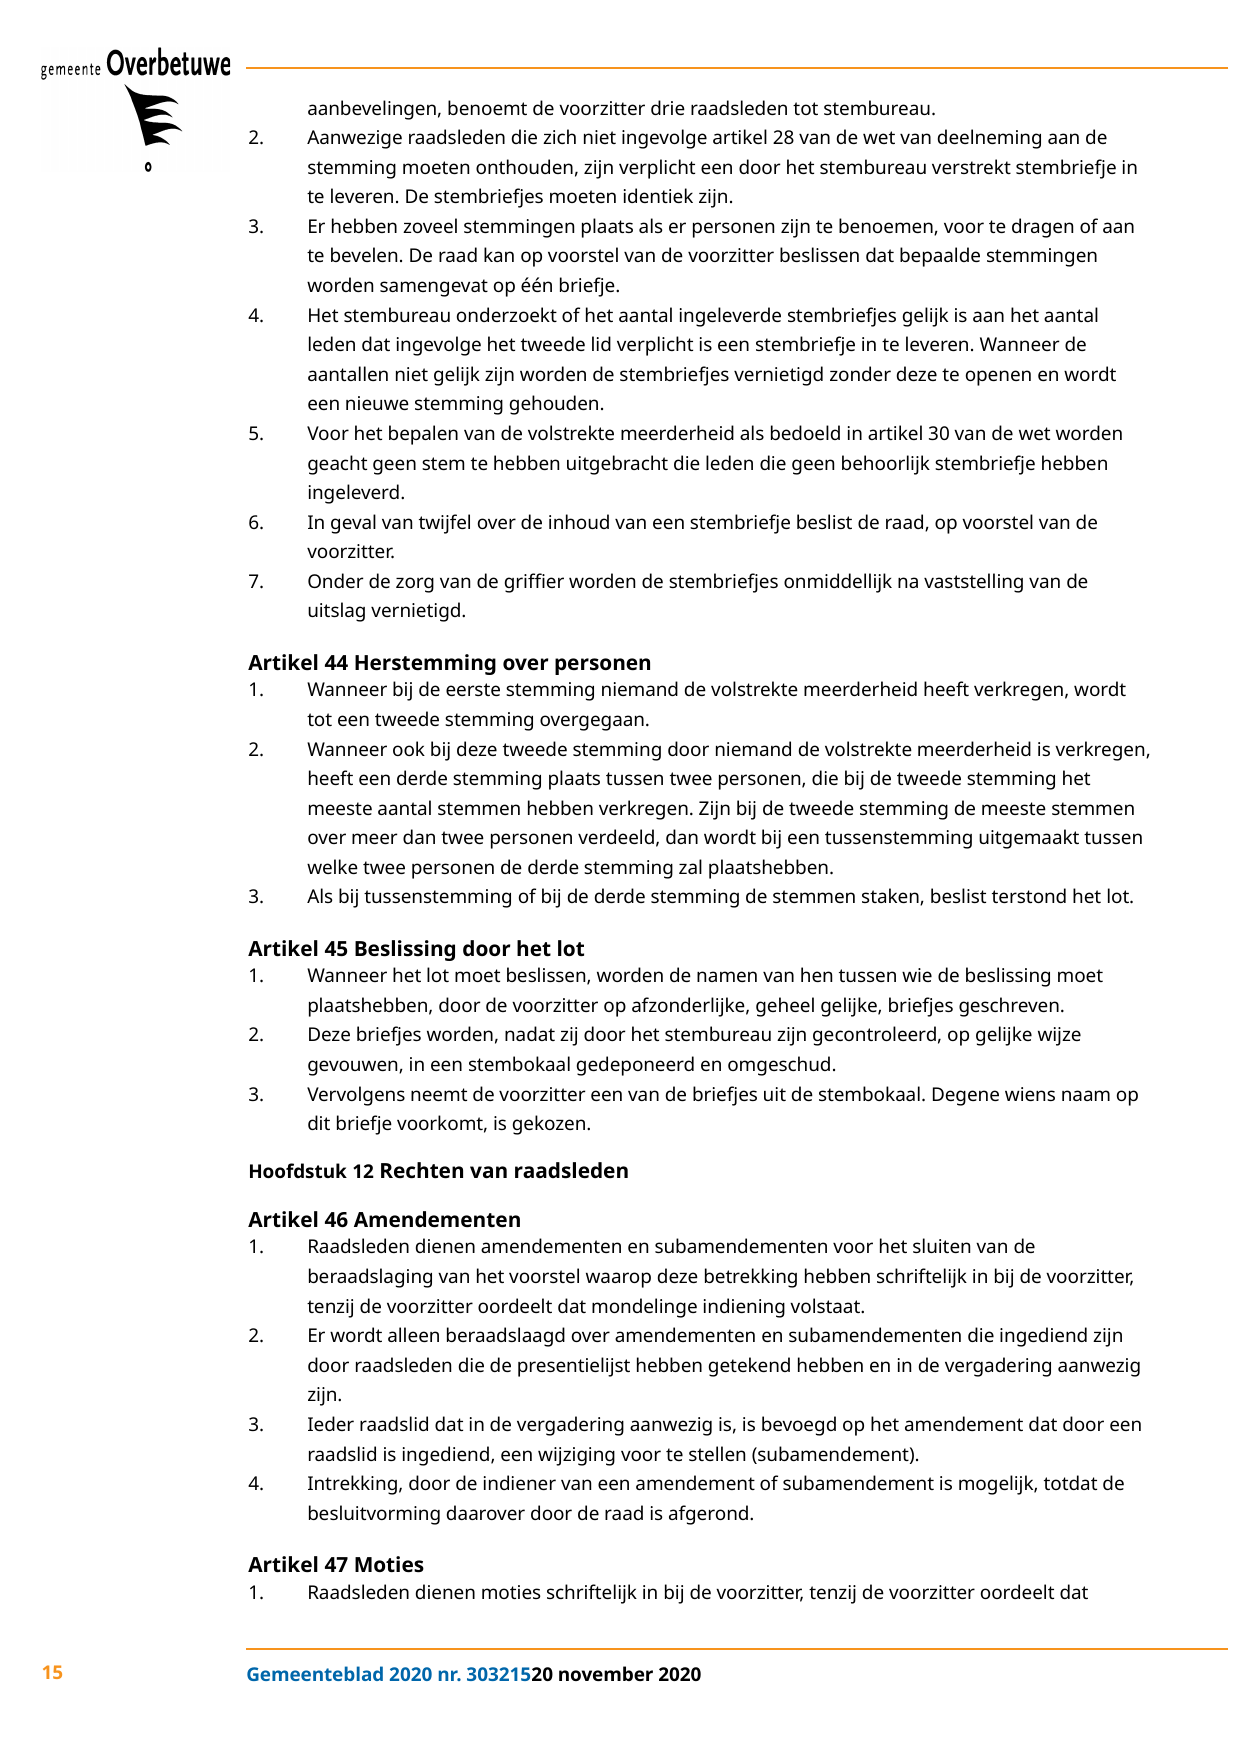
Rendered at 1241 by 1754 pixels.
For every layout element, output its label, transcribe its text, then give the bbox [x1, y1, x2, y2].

list Intrekking, door de indiener van een amendement of subamendement is mogelijk, totdat de besluitvorming daarover door de raad is afgerond. [248, 1470, 1152, 1526]
list Wanneer het lot moet beslissen, worden de namen van hen tussen wie de beslissing moet plaatshebben, door de voorzitter op afzonderlijke, geheel gelijke, briefjes geschreven. [248, 962, 1152, 1018]
text Hoofdstuk 12 Rechten van raadsleden [248, 1156, 1152, 1184]
list Ieder raadslid dat in de vergadering aanwezig is, is bevoegd op het amendement dat door een raadslid is ingediend, een wijziging voor te stellen (subamendement). [248, 1411, 1152, 1467]
list Raadsleden dienen amendementen en subamendementen voor het sluiten van de beraadslaging van het voorstel waarop deze betrekking hebben schriftelijk in bij de voorzitter, tenzij de voorzitter oordeelt dat mondelinge indiening volstaat. [248, 1234, 1152, 1319]
list Als bij tussenstemming of bij de derde stemming de stemmen staken, beslist terstond het lot. [248, 884, 1152, 909]
list Voor het bepalen van de volstrekte meerderheid als bedoeld in artikel 30 van de wet worden geacht geen stem te hebben uitgebracht die leden die geen behoorlijk stembriefje hebben ingeleverd. [248, 420, 1152, 505]
list Het stembureau onderzoekt of het aantal ingeleverde stembriefjes gelijk is aan het aantal leden dat ingevolge het tweede lid verplicht is een stembriefje in te leveren. Wanneer de aantallen niet gelijk zijn worden de stembriefjes vernietigd zonder deze te openen en wordt een nieuwe stemming gehouden. [248, 302, 1152, 416]
list Er wordt alleen beraadslaagd over amendementen en subamendementen die ingediend zijn door raadsleden die de presentielijst hebben getekend hebben en in de vergadering aanwezig zijn. [248, 1322, 1152, 1407]
list Onder de zorg van de griffier worden de stembriefjes onmiddellijk na vaststelling van de uitslag vernietigd. [248, 568, 1152, 623]
text Artikel 47 Moties [248, 1550, 1152, 1579]
list Wanneer bij de eerste stemming niemand de volstrekte meerderheid heeft verkregen, wordt tot een tweede stemming overgegaan. [248, 677, 1152, 732]
list Er hebben zoveel stemmingen plaats als er personen zijn te benoemen, voor te dragen of aan te bevelen. De raad kan op voorstel van de voorzitter beslissen dat bepaalde stemmingen worden samengevat op één briefje. [248, 213, 1152, 298]
text Artikel 45 Beslissing door het lot [248, 934, 1152, 962]
list Wanneer ook bij deze tweede stemming door niemand de volstrekte meerderheid is verkregen, heeft een derde stemming plaats tussen twee personen, die bij de tweede stemming het meeste aantal stemmen hebben verkregen. Zijn bij de tweede stemming de meeste stemmen over meer dan twee personen verdeeld, dan wordt bij een tussenstemming uitgemaakt tussen welke twee personen de derde stemming zal plaatshebben. [248, 736, 1152, 880]
list Raadsleden dienen moties schriftelijk in bij de voorzitter, tenzij de voorzitter oordeelt dat [248, 1579, 1152, 1604]
list Aanwezige raadsleden die zich niet ingevolge artikel 28 van de wet van deelneming aan de stemming moeten onthouden, zijn verplicht een door het stembureau verstrekt stembriefje in te leveren. De stembriefjes moeten identiek zijn. [248, 124, 1152, 209]
list Vervolgens neemt de voorzitter een van de briefjes uit de stembokaal. Degene wiens naam op dit briefje voorkomt, is gekozen. [248, 1081, 1152, 1136]
list In geval van twijfel over de inhoud van een stembriefje beslist de raad, op voorstel van de voorzitter. [248, 509, 1152, 564]
picture [41, 47, 231, 172]
list aanbevelingen, benoemt de voorzitter drie raadsleden tot stembureau. [248, 95, 1152, 121]
list Deze briefjes worden, nadat zij door het stembureau zijn gecontroleerd, op gelijke wijze gevouwen, in een stembokaal gedeponeerd en omgeschud. [248, 1022, 1152, 1077]
text Artikel 44 Herstemming over personen [248, 648, 1152, 677]
text Artikel 46 Amendementen [248, 1205, 1152, 1234]
